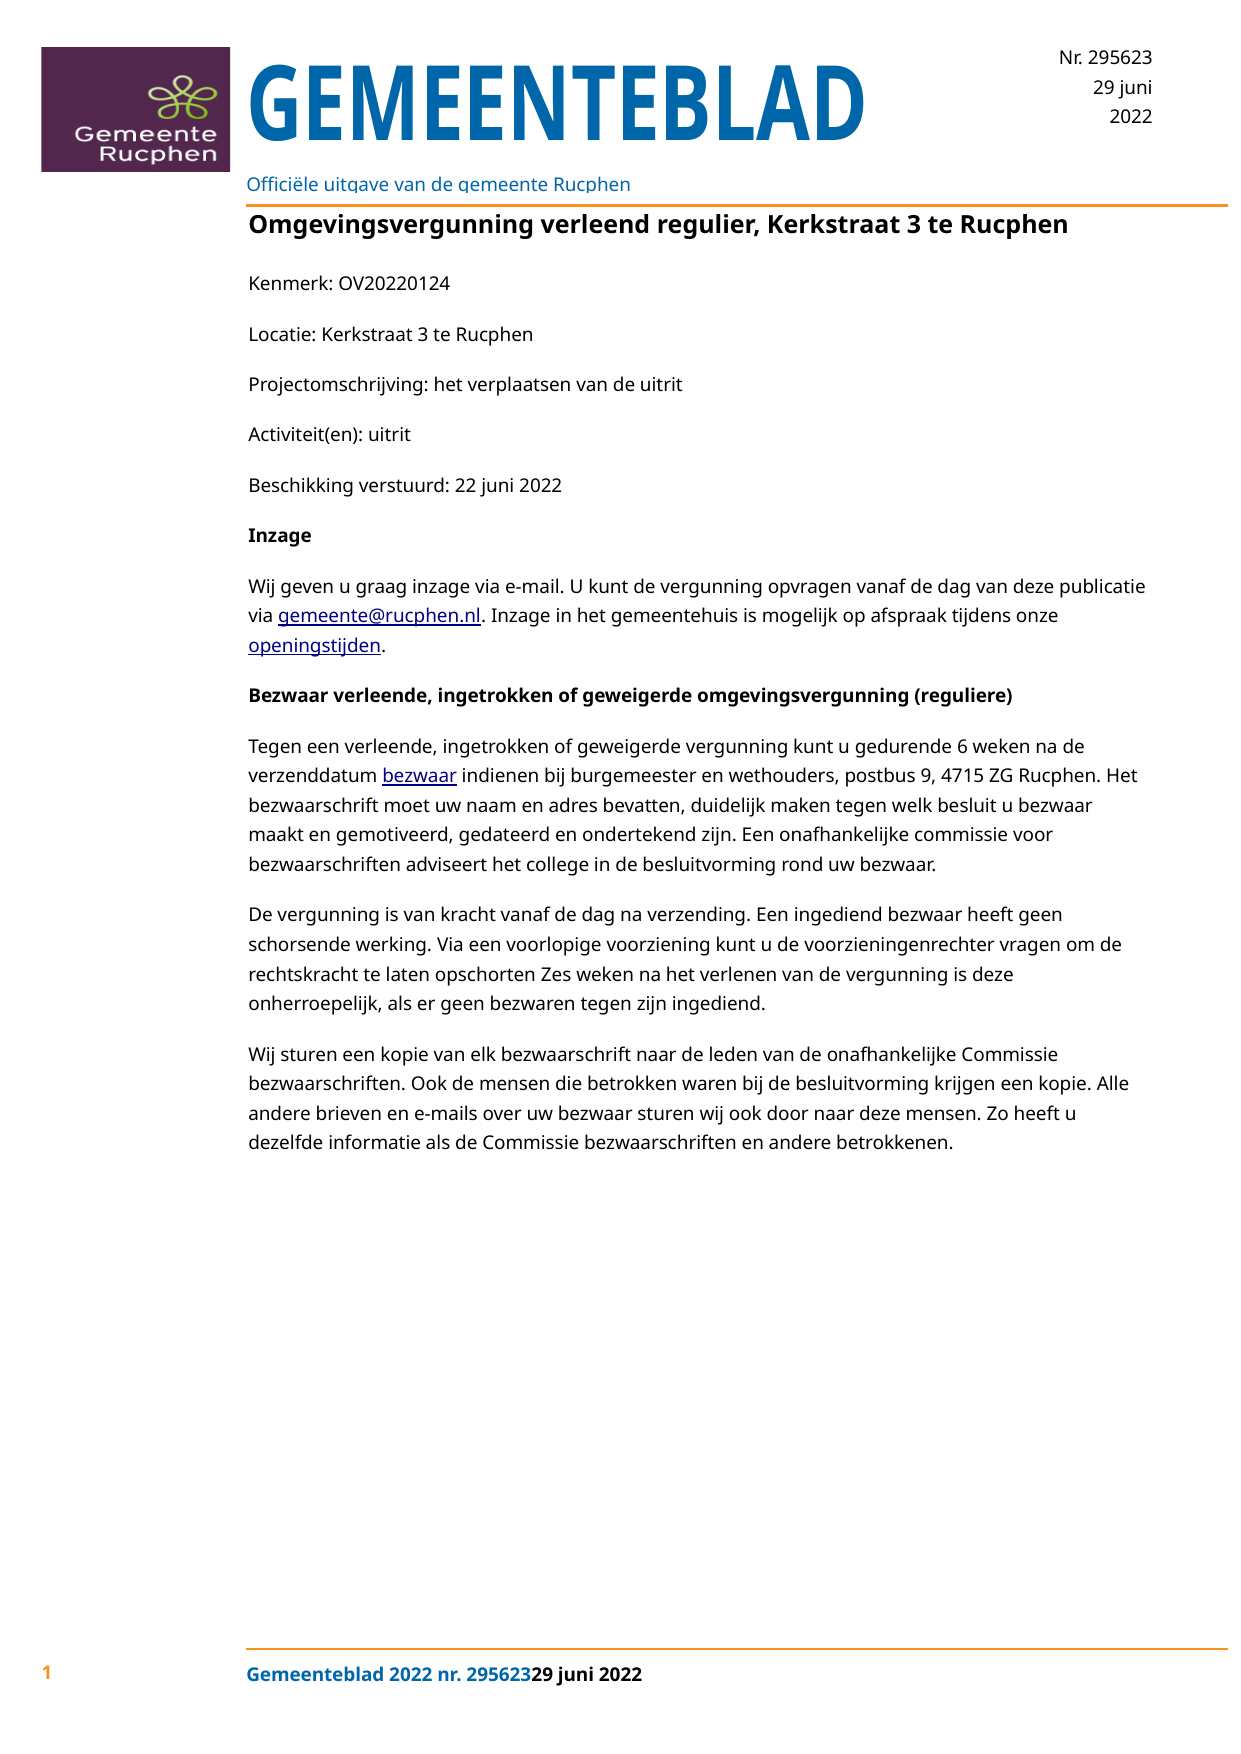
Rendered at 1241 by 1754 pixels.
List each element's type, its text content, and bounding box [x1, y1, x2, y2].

text Beschikking verstuurd: 22 juni 2022 [248, 472, 1152, 498]
text Activiteit(en): uitrit [248, 422, 1152, 447]
text Bezwaar verleende, ingetrokken of geweigerde omgevingsvergunning (reguliere) [248, 682, 1152, 708]
text De vergunning is van kracht vanaf de dag na verzending. Een ingediend bezwaar heeft geen schorsende werking. Via een voorlopige voorziening kunt u de voorzieningenrechter vragen om de rechtskracht te laten opschorten Zes weken na het verlenen van de vergunning is deze onherroepelijk, als er geen bezwaren tegen zijn ingediend. [248, 902, 1152, 1016]
text Locatie: Kerkstraat 3 te Rucphen [248, 321, 1152, 346]
text Projectomschrijving: het verplaatsen van de uitrit [248, 371, 1152, 397]
text Kenmerk: OV20220124 [248, 270, 1152, 296]
text Tegen een verleende, ingetrokken of geweigerde vergunning kunt u gedurende 6 weken na de verzenddatum bezwaar indienen bij burgemeester en wethouders, postbus 9, 4715 ZG Rucphen. Het bezwaarschrift moet uw naam en adres bevatten, duidelijk maken tegen welk besluit u bezwaar maakt en gemotiveerd, gedateerd en ondertekend zijn. Een onafhankelijke commissie voor bezwaarschriften adviseert het college in de besluitvorming rond uw bezwaar. [248, 733, 1152, 877]
text Wij sturen een kopie van elk bezwaarschrift naar de leden van de onafhankelijke Commissie bezwaarschriften. Ook de mensen die betrokken waren bij de besluitvorming krijgen een kopie. Alle andere brieven en e-mails over uw bezwaar sturen wij ook door naar deze mensen. Zo heeft u dezelfde informatie als de Commissie bezwaarschriften en andere betrokkenen. [248, 1041, 1152, 1155]
text Wij geven u graag inzage via e-mail. U kunt de vergunning opvragen vanaf de dag van deze publicatie via gemeente@rucphen.nl. Inzage in het gemeentehuis is mogelijk op afspraak tijdens onze openingstijden. [248, 573, 1152, 658]
picture [41, 47, 231, 172]
text Inzage [248, 522, 1152, 548]
text Omgevingsvergunning verleend regulier, Kerkstraat 3 te Rucphen [248, 207, 1152, 241]
